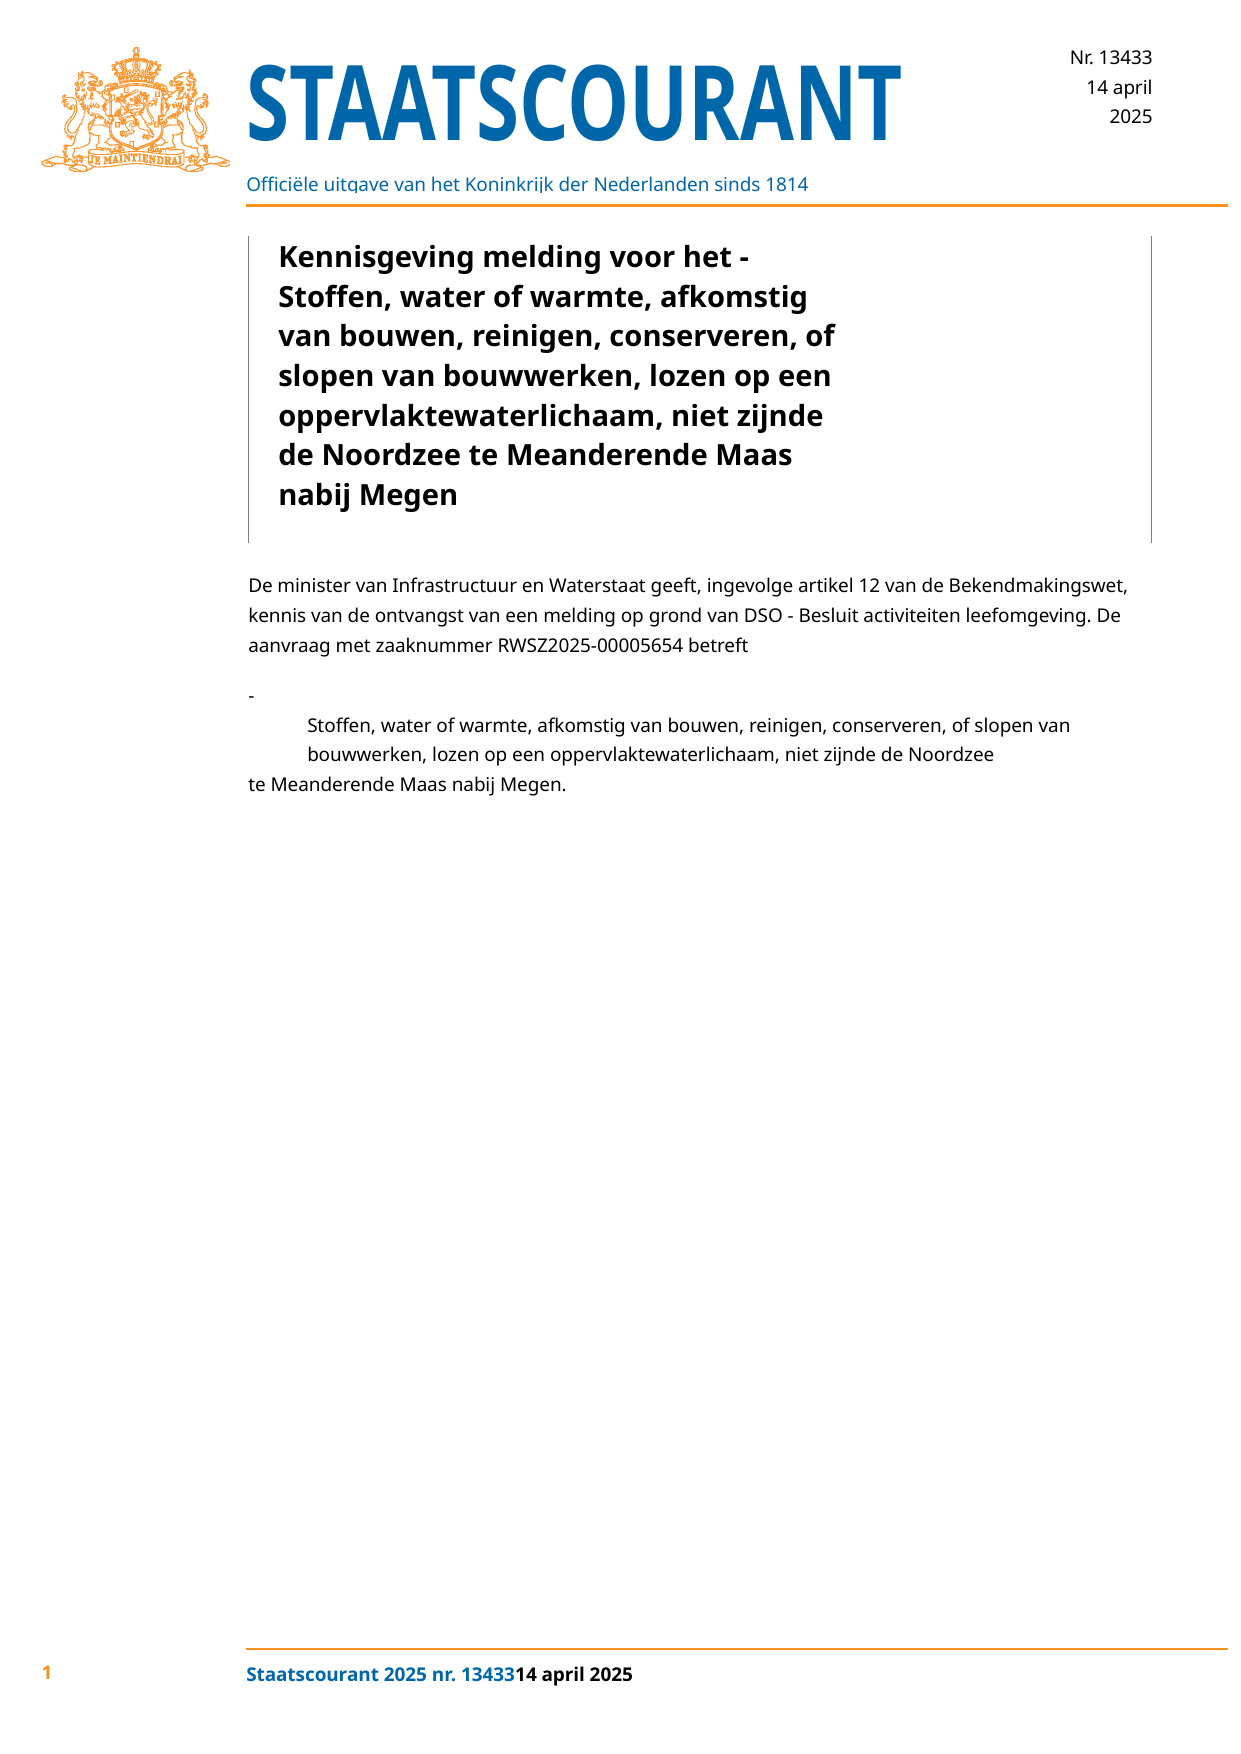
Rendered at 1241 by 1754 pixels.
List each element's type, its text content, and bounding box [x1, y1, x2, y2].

table_header Kennisgeving melding voor het -Stoffen, water of warmte, afkomstig van bouwen, reinigen, conserveren, of slopen van bouwwerken, lozen op een oppervlaktewaterlichaam, niet zijnde de Noordzee te Meanderende Maas nabij Megen [249, 236, 850, 543]
picture [912, 236, 1090, 414]
text De minister van Infrastructuur en Waterstaat geeft, ingevolge artikel 12 van de Bekendmakingswet, kennis van de ontvangst van een melding op grond van DSO - Besluit activiteiten leefomgeving. De aanvraag met zaaknummer RWSZ2025-00005654 betreft [248, 573, 1152, 658]
text te Meanderende Maas nabij Megen. [248, 771, 1152, 797]
table_header [1090, 236, 1151, 413]
list Stoffen, water of warmte, afkomstig van bouwen, reinigen, conserveren, of slopen van bouwwerken, lozen op een oppervlaktewaterlichaam, niet zijnde de Noordzee [248, 712, 1152, 767]
table_header [850, 414, 1151, 543]
picture [41, 47, 231, 172]
table_header [850, 236, 912, 413]
